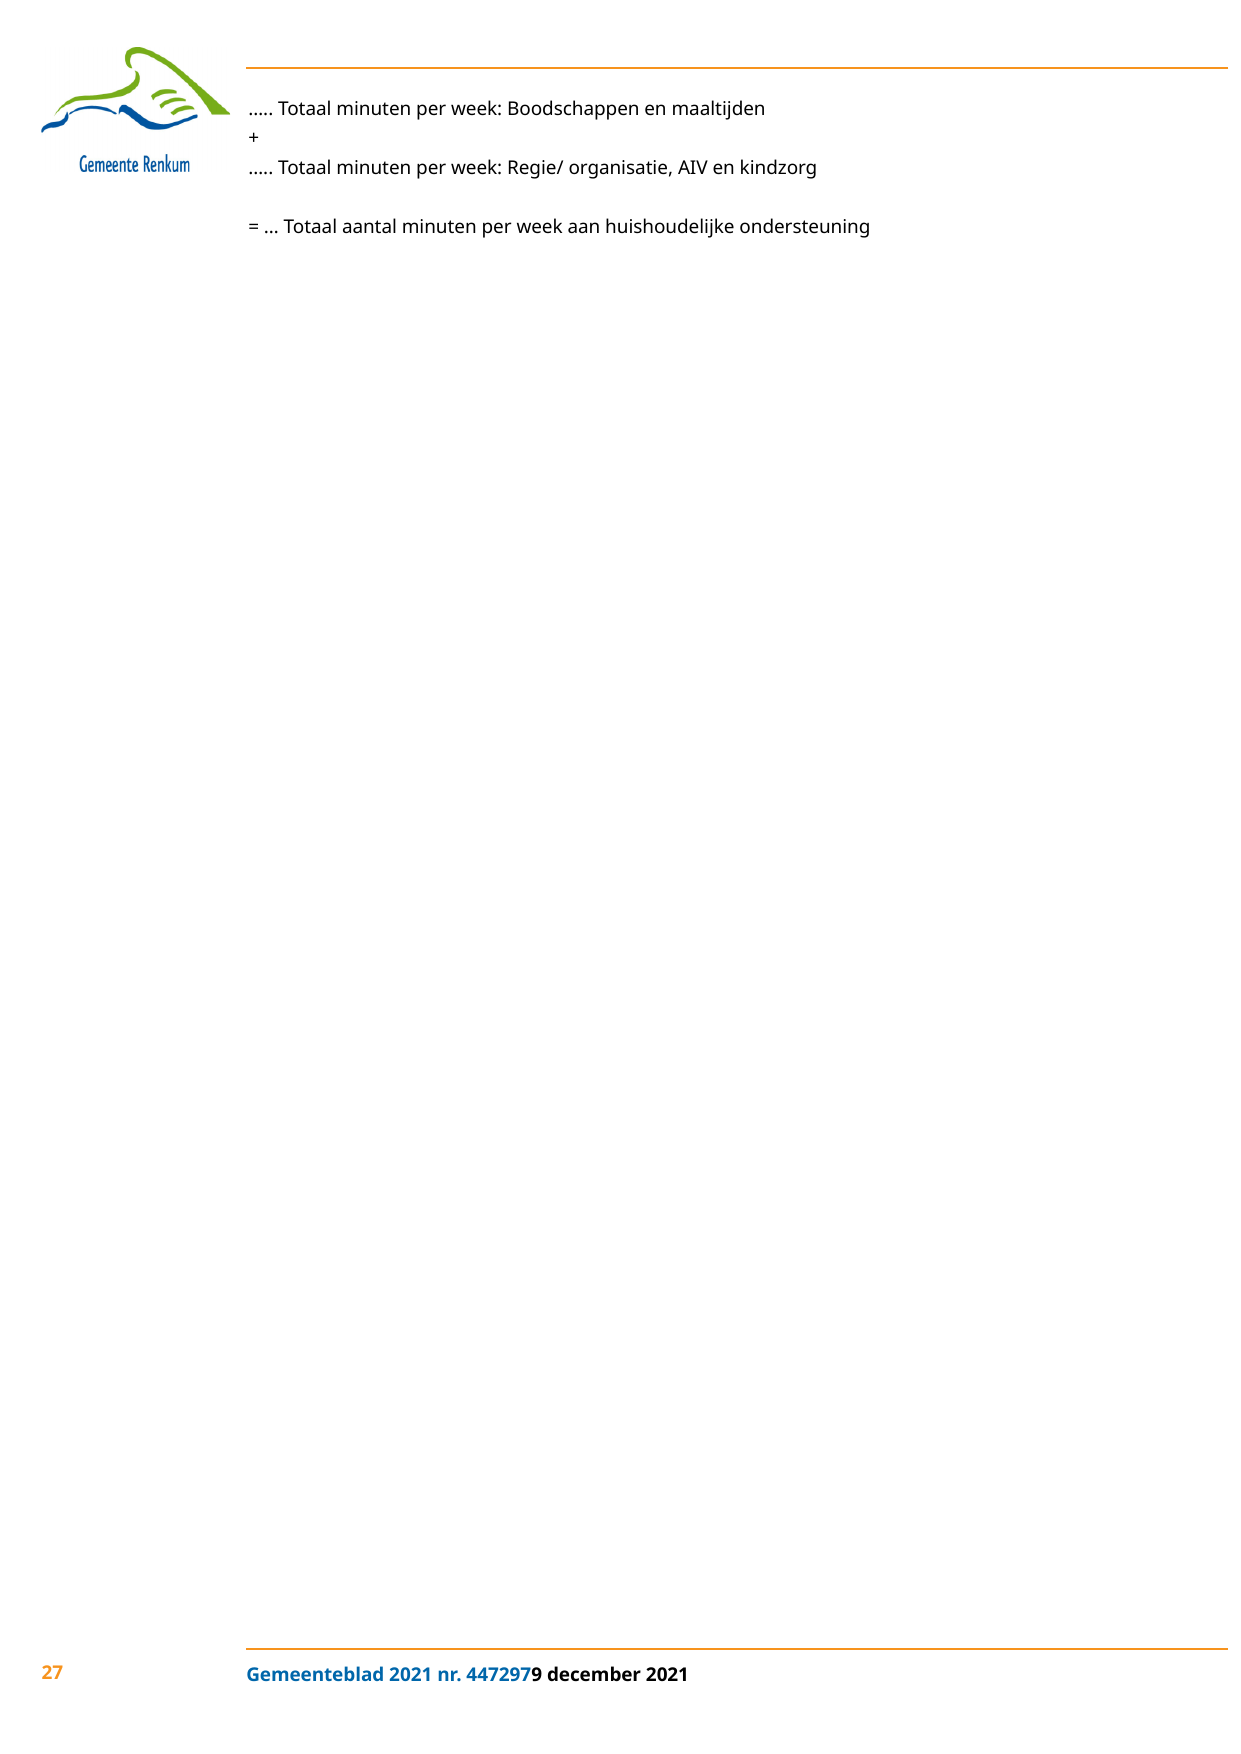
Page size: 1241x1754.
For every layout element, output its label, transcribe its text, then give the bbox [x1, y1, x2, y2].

picture [41, 47, 231, 172]
text + [248, 124, 1152, 150]
text ….. Totaal minuten per week: Boodschappen en maaltijden [248, 95, 1152, 121]
text = … Totaal aantal minuten per week aan huishoudelijke ondersteuning [248, 213, 1152, 239]
text ….. Totaal minuten per week: Regie/ organisatie, AIV en kindzorg [248, 154, 1152, 180]
